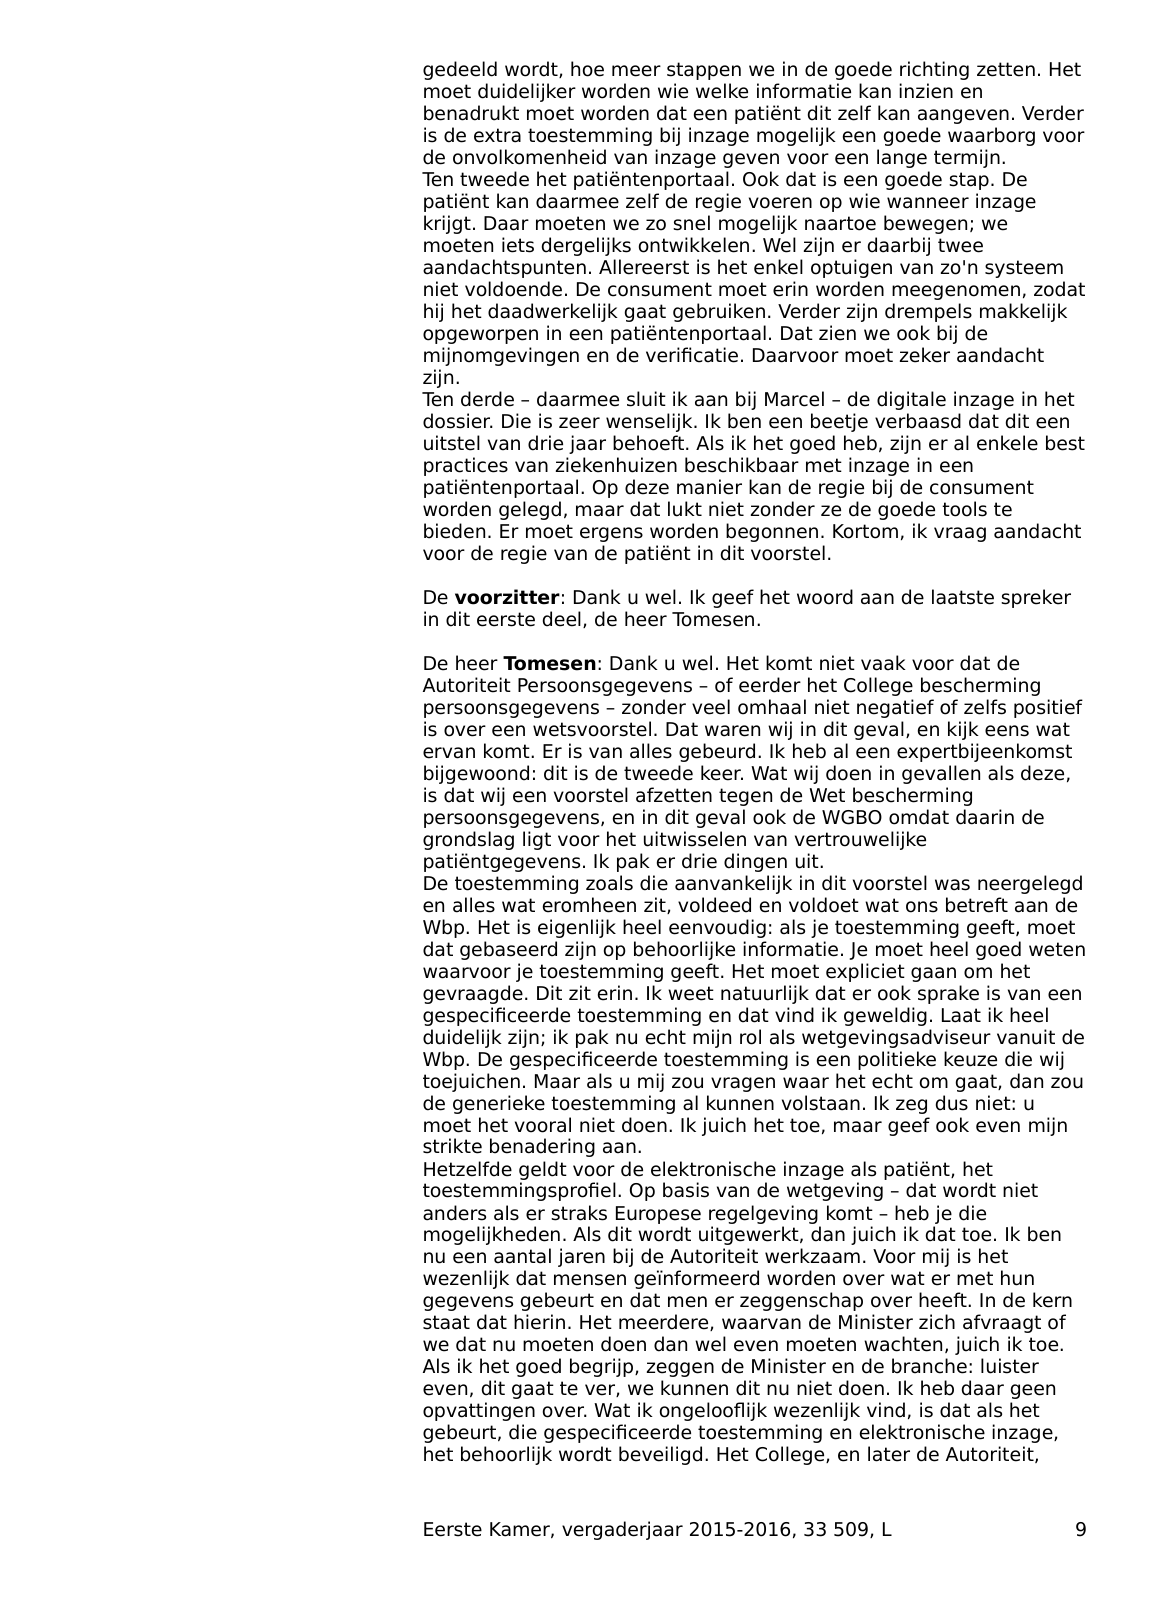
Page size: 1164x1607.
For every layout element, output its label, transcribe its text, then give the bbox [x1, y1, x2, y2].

text Hetzelfde geldt voor de elektronische inzage als patiënt, het toestemmingsprofiel. Op basis van de wetgeving – dat wordt niet anders als er straks Europese regelgeving komt – heb je die mogelijkheden. Als dit wordt uitgewerkt, dan juich ik dat toe. Ik ben nu een aantal jaren bij de Autoriteit werkzaam. Voor mij is het wezenlijk dat mensen geïnformeerd worden over wat er met hun gegevens gebeurt en dat men er zeggenschap over heeft. In de kern staat dat hierin. Het meerdere, waarvan de Minister zich afvraagt of we dat nu moeten doen dan wel even moeten wachten, juich ik toe. Als ik het goed begrijp, zeggen de Minister en de branche: luister even, dit gaat te ver, we kunnen dit nu niet doen. Ik heb daar geen opvattingen over. Wat ik ongelooflijk wezenlijk vind, is dat als het gebeurt, die gespecificeerde toestemming en elektronische inzage, het behoorlijk wordt beveiligd. Het College, en later de Autoriteit, [422, 1158, 1087, 1466]
text Ten derde – daarmee sluit ik aan bij Marcel – de digitale inzage in het dossier. Die is zeer wenselijk. Ik ben een beetje verbaasd dat dit een uitstel van drie jaar behoeft. Als ik het goed heb, zijn er al enkele best practices van ziekenhuizen beschikbaar met inzage in een patiëntenportaal. Op deze manier kan de regie bij de consument worden gelegd, maar dat lukt niet zonder ze de goede tools te bieden. Er moet ergens worden begonnen. Kortom, ik vraag aandacht voor de regie van de patiënt in dit voorstel. [422, 389, 1087, 564]
text De toestemming zoals die aanvankelijk in dit voorstel was neergelegd en alles wat eromheen zit, voldeed en voldoet wat ons betreft aan de Wbp. Het is eigenlijk heel eenvoudig: als je toestemming geeft, moet dat gebaseerd zijn op behoorlijke informatie. Je moet heel goed weten waarvoor je toestemming geeft. Het moet expliciet gaan om het gevraagde. Dit zit erin. Ik weet natuurlijk dat er ook sprake is van een gespecificeerde toestemming en dat vind ik geweldig. Laat ik heel duidelijk zijn; ik pak nu echt mijn rol als wetgevingsadviseur vanuit de Wbp. De gespecificeerde toestemming is een politieke keuze die wij toejuichen. Maar als u mij zou vragen waar het echt om gaat, dan zou de generieke toestemming al kunnen volstaan. Ik zeg dus niet: u moet het vooral niet doen. Ik juich het toe, maar geef ook even mijn strikte benadering aan. [422, 873, 1087, 1158]
text Ten tweede het patiëntenportaal. Ook dat is een goede stap. De patiënt kan daarmee zelf de regie voeren op wie wanneer inzage krijgt. Daar moeten we zo snel mogelijk naartoe bewegen; we moeten iets dergelijks ontwikkelen. Wel zijn er daarbij twee aandachtspunten. Allereerst is het enkel optuigen van zo'n systeem niet voldoende. De consument moet erin worden meegenomen, zodat hij het daadwerkelijk gaat gebruiken. Verder zijn drempels makkelijk opgeworpen in een patiëntenportaal. Dat zien we ook bij de mijnomgevingen en de verificatie. Daarvoor moet zeker aandacht zijn. [422, 169, 1087, 389]
text gedeeld wordt, hoe meer stappen we in de goede richting zetten. Het moet duidelijker worden wie welke informatie kan inzien en benadrukt moet worden dat een patiënt dit zelf kan aangeven. Verder is de extra toestemming bij inzage mogelijk een goede waarborg voor de onvolkomenheid van inzage geven voor een lange termijn. [422, 59, 1087, 169]
text De voorzitter: Dank u wel. Ik geef het woord aan de laatste spreker in dit eerste deel, de heer Tomesen. [422, 587, 1087, 631]
text De heer Tomesen: Dank u wel. Het komt niet vaak voor dat de Autoriteit Persoonsgegevens – of eerder het College bescherming persoonsgegevens – zonder veel omhaal niet negatief of zelfs positief is over een wetsvoorstel. Dat waren wij in dit geval, en kijk eens wat ervan komt. Er is van alles gebeurd. Ik heb al een expertbijeenkomst bijgewoond: dit is de tweede keer. Wat wij doen in gevallen als deze, is dat wij een voorstel afzetten tegen de Wet bescherming persoonsgegevens, en in dit geval ook de WGBO omdat daarin de grondslag ligt voor het uitwisselen van vertrouwelijke patiëntgegevens. Ik pak er drie dingen uit. [422, 653, 1087, 873]
